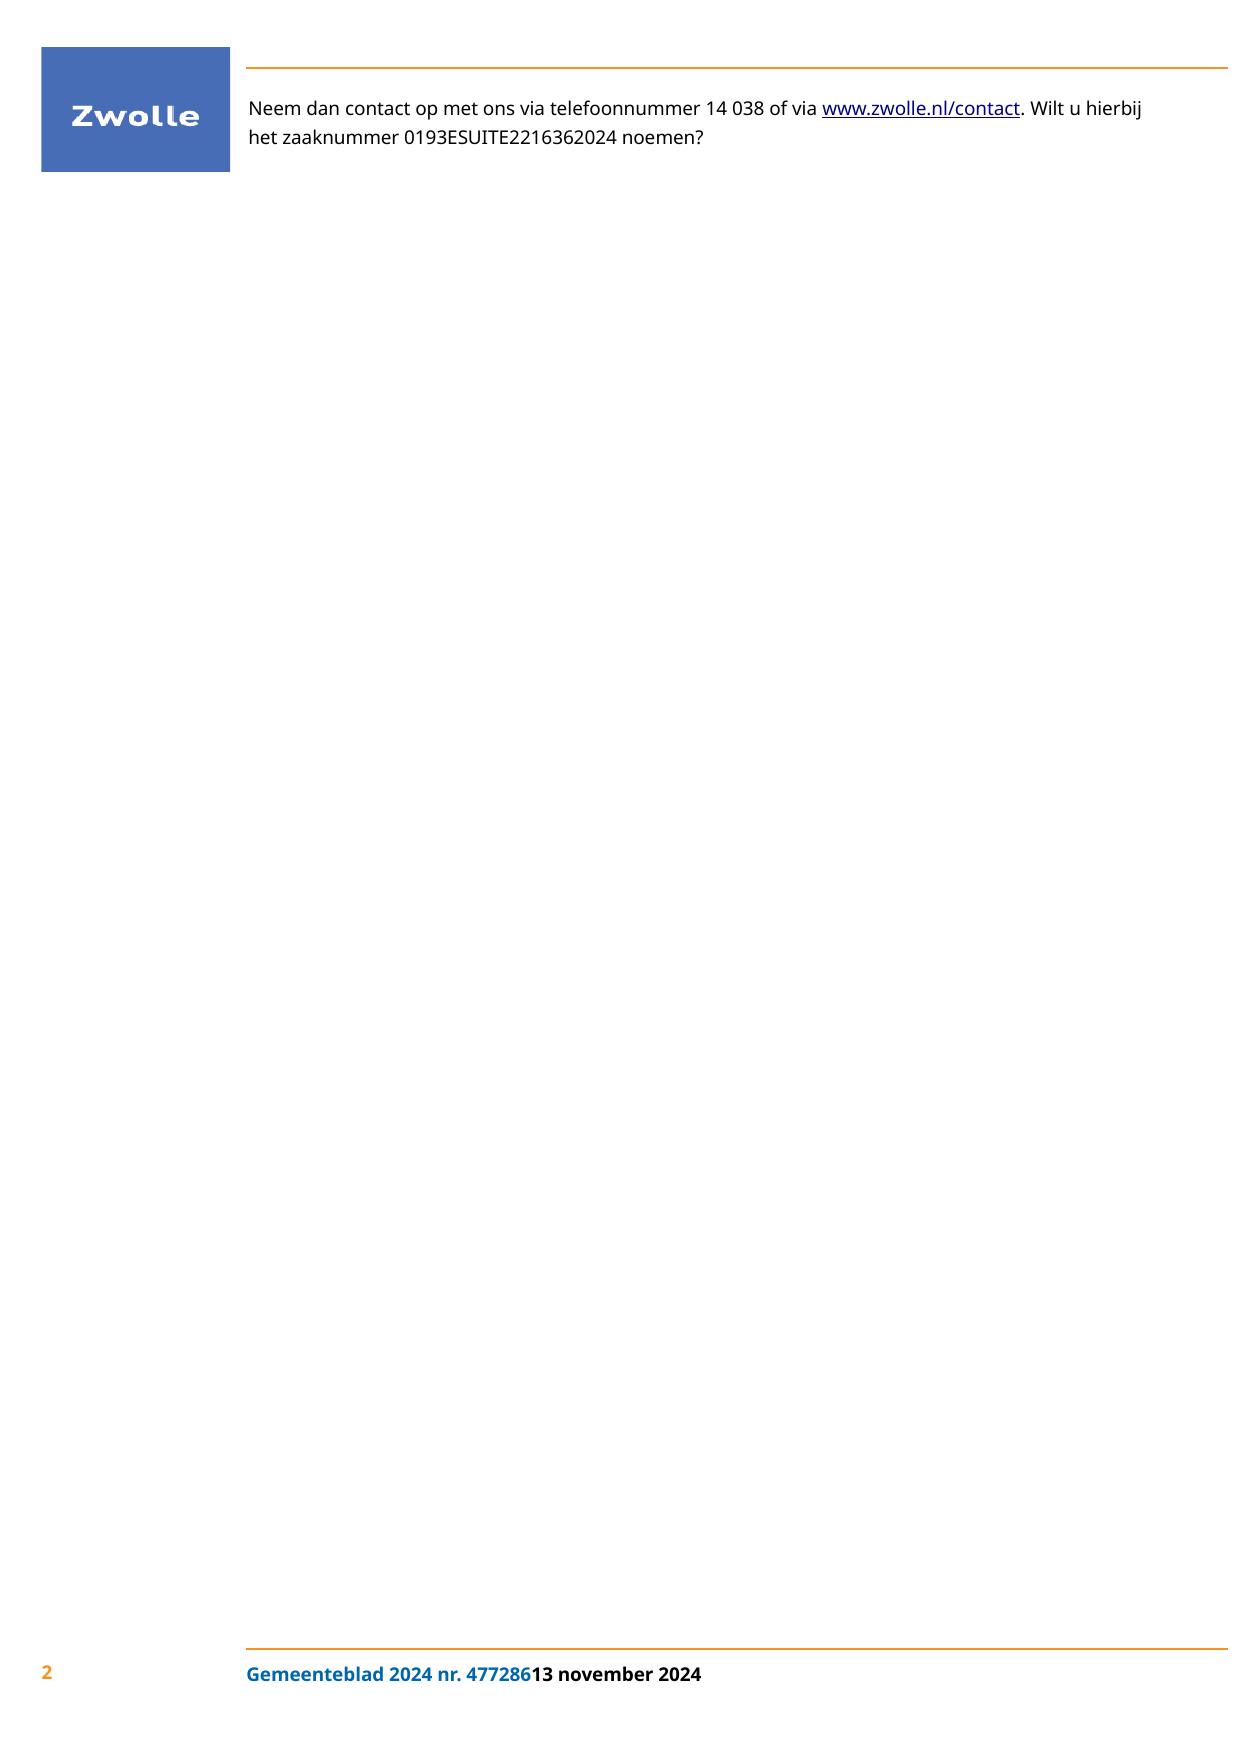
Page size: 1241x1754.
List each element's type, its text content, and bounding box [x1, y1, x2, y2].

text Neem dan contact op met ons via telefoonnummer 14 038 of via www.zwolle.nl/contact. Wilt u hierbij het zaaknummer 0193ESUITE2216362024 noemen? [248, 95, 1152, 150]
picture [41, 47, 231, 172]
